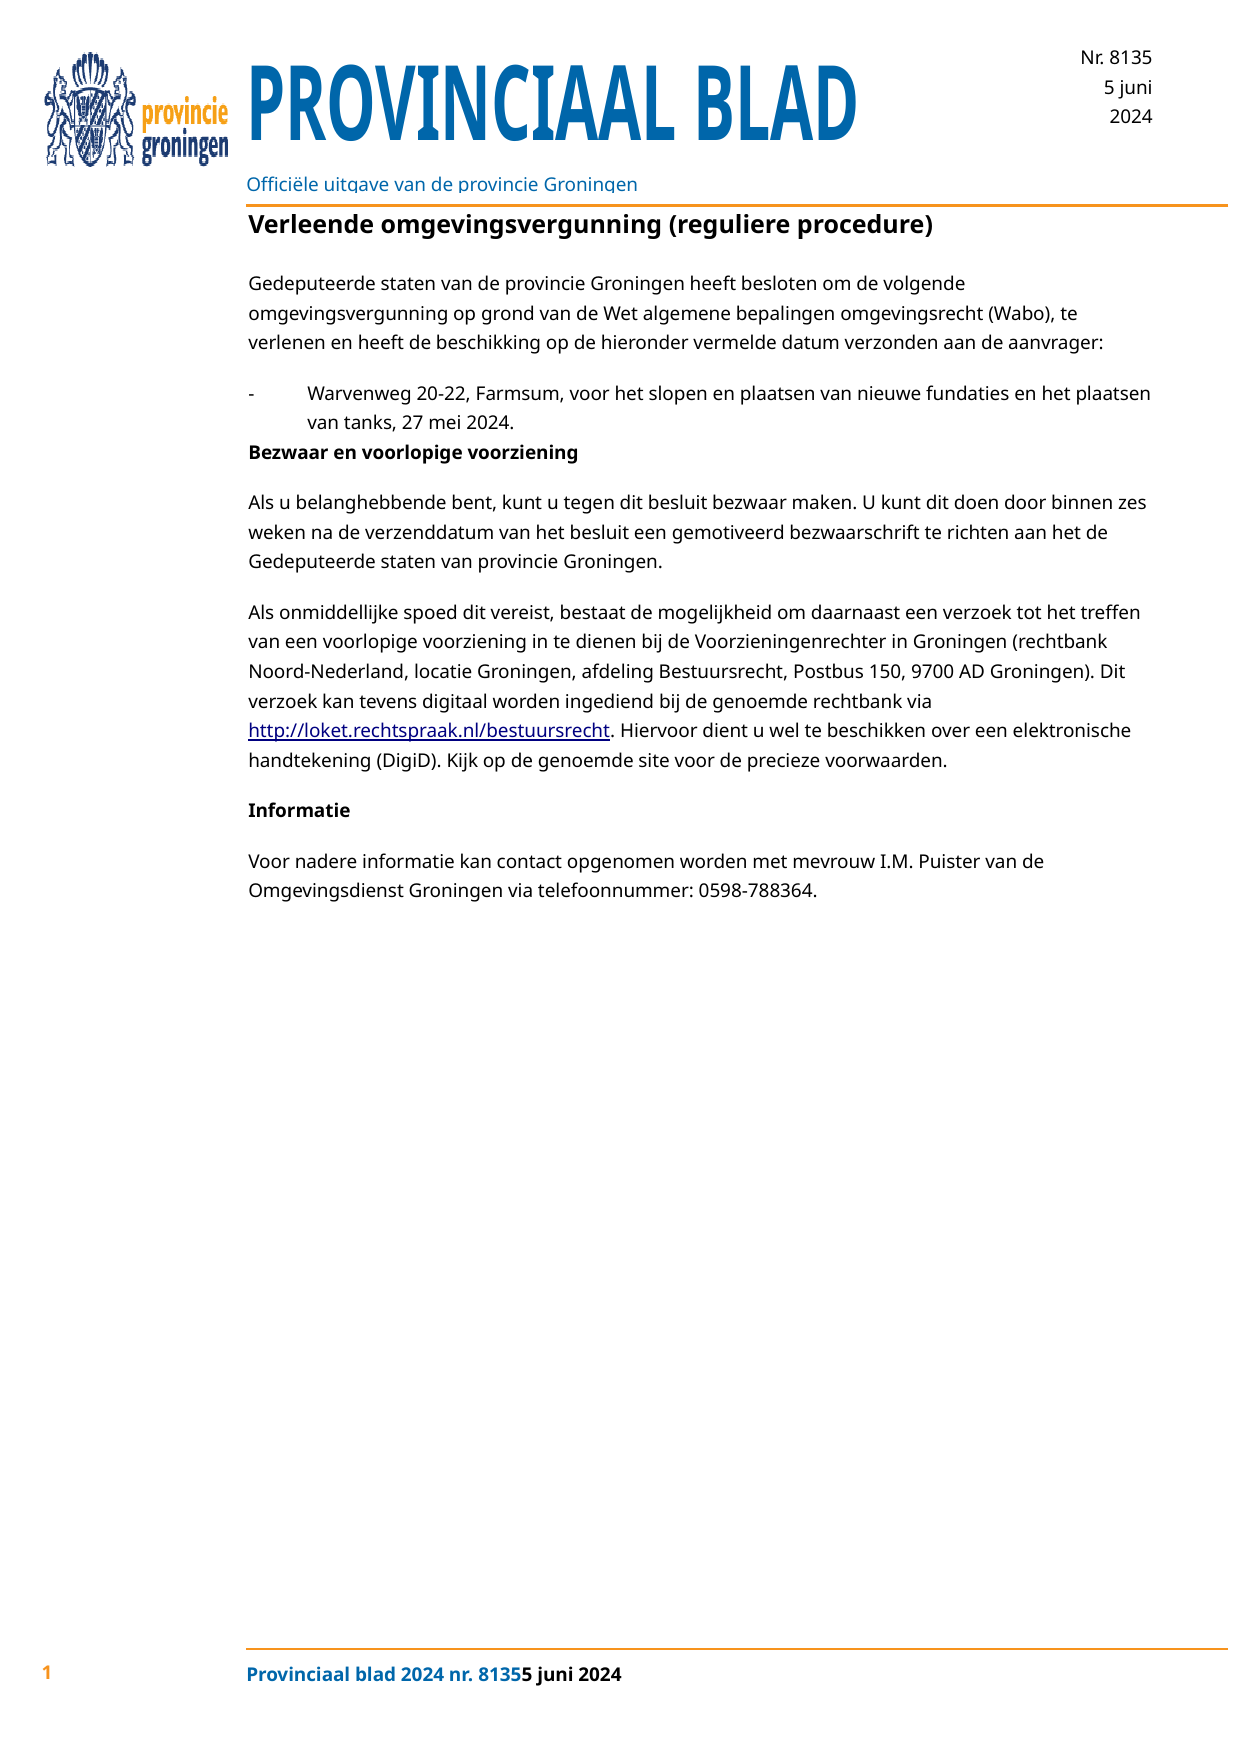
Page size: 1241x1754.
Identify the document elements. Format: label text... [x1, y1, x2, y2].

text Als onmiddellijke spoed dit vereist, bestaat de mogelijkheid om daarnaast een verzoek tot het treffen van een voorlopige voorziening in te dienen bij de Voorzieningenrechter in Groningen (rechtbank Noord-Nederland, locatie Groningen, afdeling Bestuursrecht, Postbus 150, 9700 AD Groningen). Dit verzoek kan tevens digitaal worden ingediend bij de genoemde rechtbank via http://loket.rechtspraak.nl/bestuursrecht. Hiervoor dient u wel te beschikken over een elektronische handtekening (DigiD). Kijk op de genoemde site voor de precieze voorwaarden. [248, 599, 1152, 773]
text Bezwaar en voorlopige voorziening [248, 439, 1152, 465]
text Verleende omgevingsvergunning (reguliere procedure) [248, 207, 1152, 241]
text Als u belanghebbende bent, kunt u tegen dit besluit bezwaar maken. U kunt dit doen door binnen zes weken na de verzenddatum van het besluit een gemotiveerd bezwaarschrift te richten aan het de Gedeputeerde staten van provincie Groningen. [248, 489, 1152, 574]
text Voor nadere informatie kan contact opgenomen worden met mevrouw I.M. Puister van de Omgevingsdienst Groningen via telefoonnummer: 0598-788364. [248, 848, 1152, 903]
picture [41, 47, 231, 172]
text Gedeputeerde staten van de provincie Groningen heeft besloten om de volgende omgevingsvergunning op grond van de Wet algemene bepalingen omgevingsrecht (Wabo), te verlenen en heeft de beschikking op de hieronder vermelde datum verzonden aan de aanvrager: [248, 270, 1152, 355]
list Warvenweg 20-22, Farmsum, voor het slopen en plaatsen van nieuwe fundaties en het plaatsen van tanks, 27 mei 2024. [248, 380, 1152, 435]
text Informatie [248, 797, 1152, 823]
